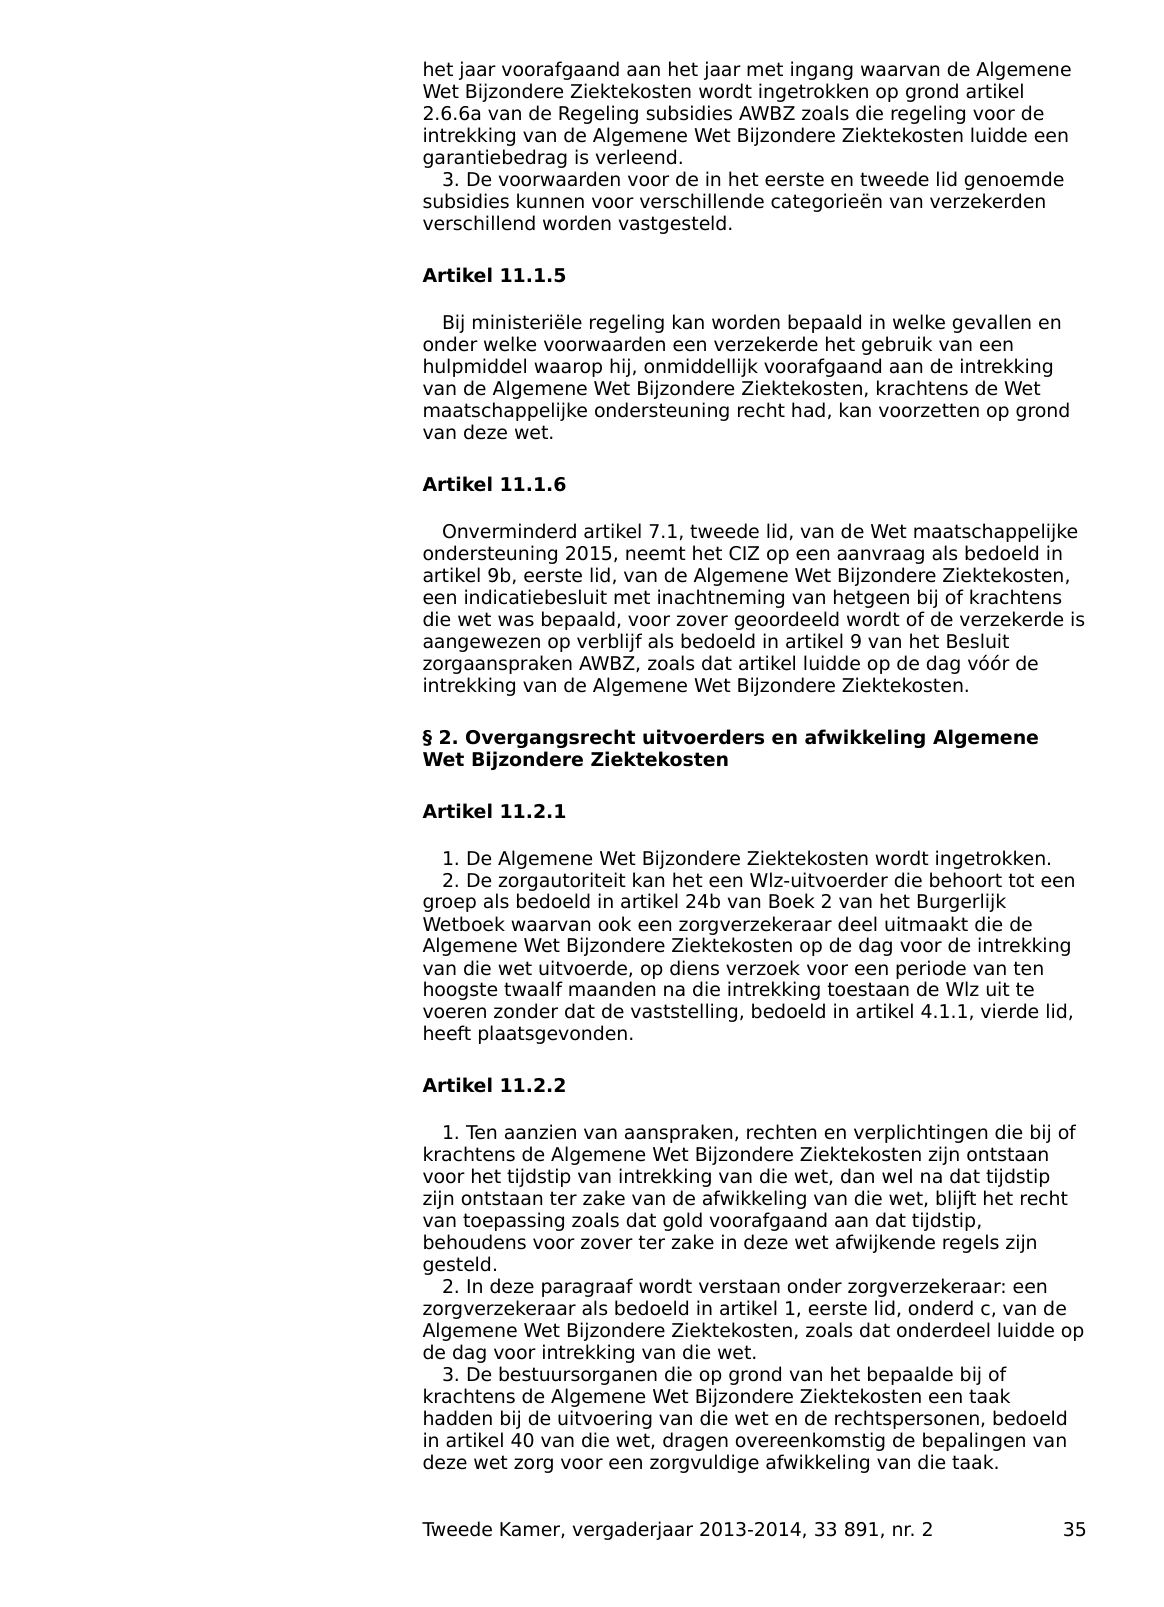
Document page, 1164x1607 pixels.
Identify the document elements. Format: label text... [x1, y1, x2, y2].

text Bij ministeriële regeling kan worden bepaald in welke gevallen en onder welke voorwaarden een verzekerde het gebruik van een hulpmiddel waarop hij, onmiddellijk voorafgaand aan de intrekking van de Algemene Wet Bijzondere Ziektekosten, krachtens de Wet maatschappelijke ondersteuning recht had, kan voorzetten op grond van deze wet. [422, 312, 1087, 444]
text 2. In deze paragraaf wordt verstaan onder zorgverzekeraar: een zorgverzekeraar als bedoeld in artikel 1, eerste lid, onderd c, van de Algemene Wet Bijzondere Ziektekosten, zoals dat onderdeel luidde op de dag voor intrekking van die wet. [422, 1276, 1087, 1364]
subtitle Artikel 11.2.2 [422, 1075, 1087, 1097]
subtitle Artikel 11.2.1 [422, 801, 1087, 822]
text 1. De Algemene Wet Bijzondere Ziektekosten wordt ingetrokken. [422, 847, 1087, 869]
subtitle Artikel 11.1.5 [422, 265, 1087, 287]
subtitle Artikel 11.1.6 [422, 474, 1087, 496]
text 1. Ten aanzien van aanspraken, rechten en verplichtingen die bij of krachtens de Algemene Wet Bijzondere Ziektekosten zijn ontstaan voor het tijdstip van intrekking van die wet, dan wel na dat tijdstip zijn ontstaan ter zake van de afwikkeling van die wet, blijft het recht van toepassing zoals dat gold voorafgaand aan dat tijdstip, behoudens voor zover ter zake in deze wet afwijkende regels zijn gesteld. [422, 1122, 1087, 1276]
text het jaar voorafgaand aan het jaar met ingang waarvan de Algemene Wet Bijzondere Ziektekosten wordt ingetrokken op grond artikel 2.6.6a van de Regeling subsidies AWBZ zoals die regeling voor de intrekking van de Algemene Wet Bijzondere Ziektekosten luidde een garantiebedrag is verleend. [422, 59, 1087, 169]
subtitle § 2. Overgangsrecht uitvoerders en afwikkeling Algemene Wet Bijzondere Ziektekosten [422, 727, 1087, 771]
text Onverminderd artikel 7.1, tweede lid, van de Wet maatschappelijke ondersteuning 2015, neemt het CIZ op een aanvraag als bedoeld in artikel 9b, eerste lid, van de Algemene Wet Bijzondere Ziektekosten, een indicatiebesluit met inachtneming van hetgeen bij of krachtens die wet was bepaald, voor zover geoordeeld wordt of de verzekerde is aangewezen op verblijf als bedoeld in artikel 9 van het Besluit zorgaanspraken AWBZ, zoals dat artikel luidde op de dag vóór de intrekking van de Algemene Wet Bijzondere Ziektekosten. [422, 521, 1087, 697]
text 3. De bestuursorganen die op grond van het bepaalde bij of krachtens de Algemene Wet Bijzondere Ziektekosten een taak hadden bij de uitvoering van die wet en de rechtspersonen, bedoeld in artikel 40 van die wet, dragen overeenkomstig de bepalingen van deze wet zorg voor een zorgvuldige afwikkeling van die taak. [422, 1364, 1087, 1474]
text 2. De zorgautoriteit kan het een Wlz-uitvoerder die behoort tot een groep als bedoeld in artikel 24b van Boek 2 van het Burgerlijk Wetboek waarvan ook een zorgverzekeraar deel uitmaakt die de Algemene Wet Bijzondere Ziektekosten op de dag voor de intrekking van die wet uitvoerde, op diens verzoek voor een periode van ten hoogste twaalf maanden na die intrekking toestaan de Wlz uit te voeren zonder dat de vaststelling, bedoeld in artikel 4.1.1, vierde lid, heeft plaatsgevonden. [422, 869, 1087, 1045]
text 3. De voorwaarden voor de in het eerste en tweede lid genoemde subsidies kunnen voor verschillende categorieën van verzekerden verschillend worden vastgesteld. [422, 169, 1087, 235]
